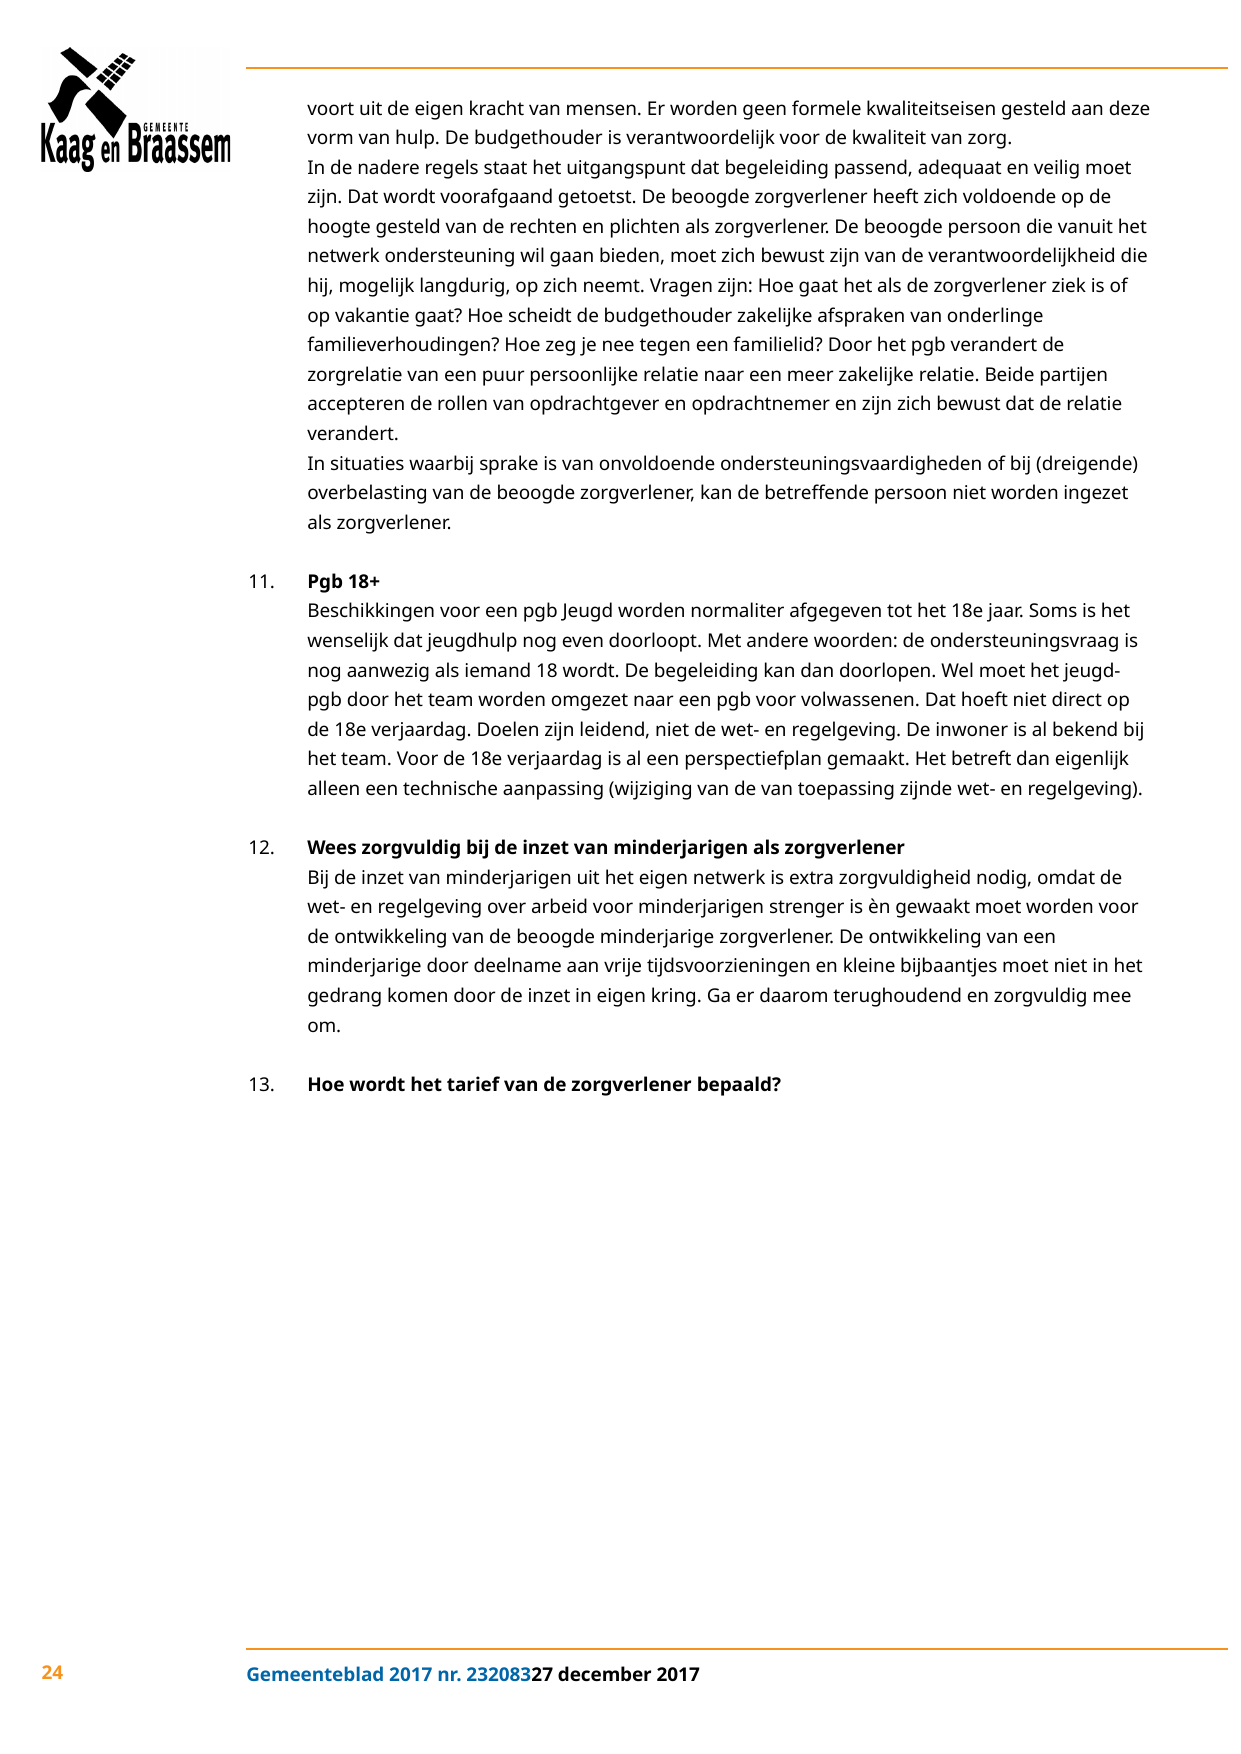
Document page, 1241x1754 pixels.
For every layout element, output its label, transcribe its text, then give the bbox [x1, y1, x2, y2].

list Pgb 18+ [248, 568, 1152, 594]
list Bij de inzet van minderjarigen uit het eigen netwerk is extra zorgvuldigheid nodig, omdat de wet- en regelgeving over arbeid voor minderjarigen strenger is èn gewaakt moet worden voor de ontwikkeling van de beoogde minderjarige zorgverlener. De ontwikkeling van een minderjarige door deelname aan vrije tijdsvoorzieningen en kleine bijbaantjes moet niet in het gedrang komen door de inzet in eigen kring. Ga er daarom terughoudend en zorgvuldig mee om. [248, 864, 1152, 1038]
list voort uit de eigen kracht van mensen. Er worden geen formele kwaliteitseisen gesteld aan deze vorm van hulp. De budgethouder is verantwoordelijk voor de kwaliteit van zorg. [248, 95, 1152, 150]
list In situaties waarbij sprake is van onvoldoende ondersteuningsvaardigheden of bij (dreigende) overbelasting van de beoogde zorgverlener, kan de betreffende persoon niet worden ingezet als zorgverlener. [248, 450, 1152, 535]
list Beschikkingen voor een pgb Jeugd worden normaliter afgegeven tot het 18e jaar. Soms is het wenselijk dat jeugdhulp nog even doorloopt. Met andere woorden: de ondersteuningsvraag is nog aanwezig als iemand 18 wordt. De begeleiding kan dan doorlopen. Wel moet het jeugd-pgb door het team worden omgezet naar een pgb voor volwassenen. Dat hoeft niet direct op de 18e verjaardag. Doelen zijn leidend, niet de wet- en regelgeving. De inwoner is al bekend bij het team. Voor de 18e verjaardag is al een perspectiefplan gemaakt. Het betreft dan eigenlijk alleen een technische aanpassing (wijziging van de van toepassing zijnde wet- en regelgeving). [248, 598, 1152, 801]
list Hoe wordt het tarief van de zorgverlener bepaald? [248, 1071, 1152, 1097]
picture [41, 47, 231, 172]
list Wees zorgvuldig bij de inzet van minderjarigen als zorgverlener [248, 834, 1152, 860]
list In de nadere regels staat het uitgangspunt dat begeleiding passend, adequaat en veilig moet zijn. Dat wordt voorafgaand getoetst. De beoogde zorgverlener heeft zich voldoende op de hoogte gesteld van de rechten en plichten als zorgverlener. De beoogde persoon die vanuit het netwerk ondersteuning wil gaan bieden, moet zich bewust zijn van de verantwoordelijkheid die hij, mogelijk langdurig, op zich neemt. Vragen zijn: Hoe gaat het als de zorgverlener ziek is of op vakantie gaat? Hoe scheidt de budgethouder zakelijke afspraken van onderlinge familieverhoudingen? Hoe zeg je nee tegen een familielid? Door het pgb verandert de zorgrelatie van een puur persoonlijke relatie naar een meer zakelijke relatie. Beide partijen accepteren de rollen van opdrachtgever en opdrachtnemer en zijn zich bewust dat de relatie verandert. [248, 154, 1152, 446]
